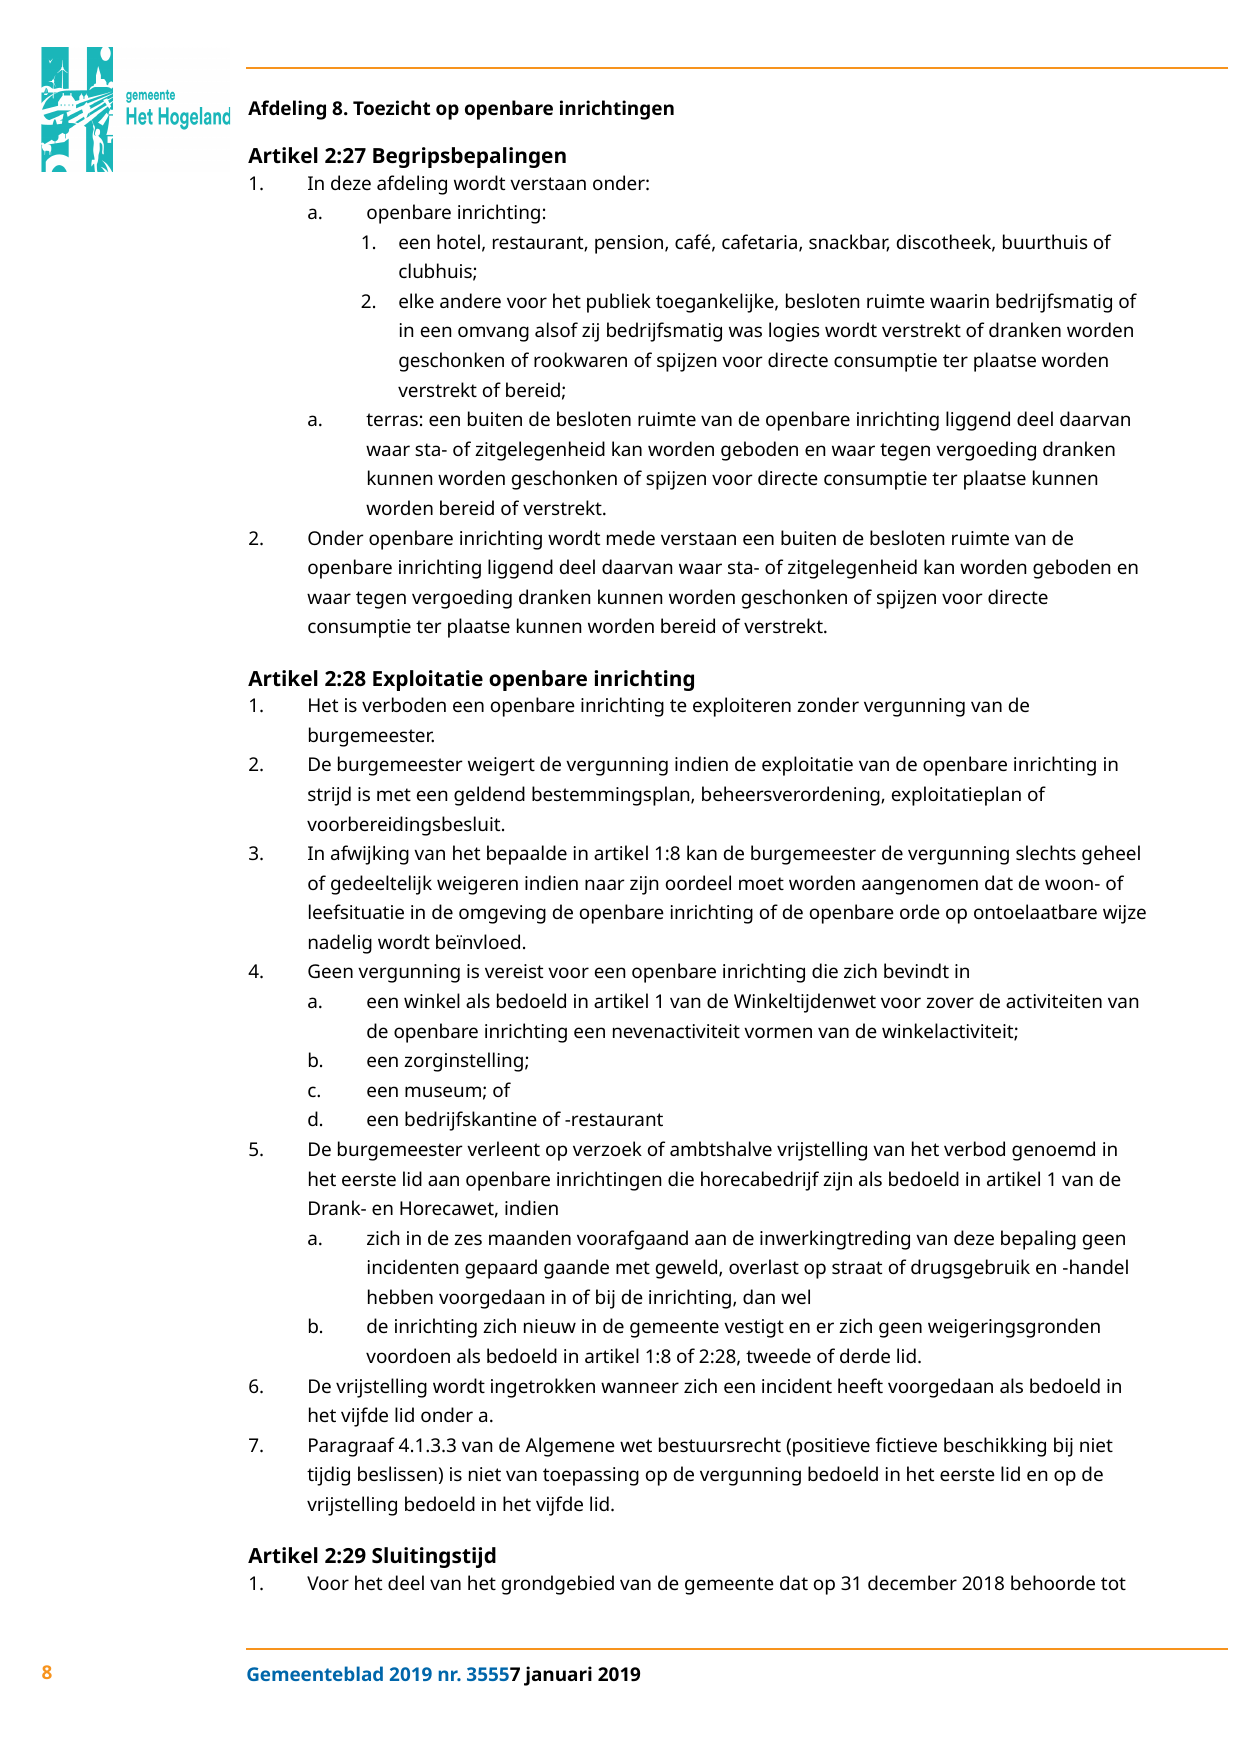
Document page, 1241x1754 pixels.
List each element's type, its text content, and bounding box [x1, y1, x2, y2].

list een hotel, restaurant, pension, café, cafetaria, snackbar, discotheek, buurthuis of clubhuis; [361, 229, 1152, 284]
list een winkel als bedoeld in artikel 1 van de Winkeltijdenwet voor zover de activiteiten van de openbare inrichting een nevenactiviteit vormen van de winkelactiviteit; [307, 988, 1152, 1043]
list De burgemeester weigert de vergunning indien de exploitatie van de openbare inrichting in strijd is met een geldend bestemmingsplan, beheersverordening, exploitatieplan of voorbereidingsbesluit. [248, 752, 1152, 836]
list Onder openbare inrichting wordt mede verstaan een buiten de besloten ruimte van de openbare inrichting liggend deel daarvan waar sta- of zitgelegenheid kan worden geboden en waar tegen vergoeding dranken kunnen worden geschonken of spijzen voor directe consumptie ter plaatse kunnen worden bereid of verstrekt. [248, 525, 1152, 639]
list een bedrijfskantine of -restaurant [307, 1107, 1152, 1132]
list De vrijstelling wordt ingetrokken wanneer zich een incident heeft voorgedaan als bedoeld in het vijfde lid onder a. [248, 1373, 1152, 1428]
list een museum; of [307, 1077, 1152, 1103]
list de inrichting zich nieuw in de gemeente vestigt en er zich geen weigeringsgronden voordoen als bedoeld in artikel 1:8 of 2:28, tweede of derde lid. [307, 1314, 1152, 1369]
list elke andere voor het publiek toegankelijke, besloten ruimte waarin bedrijfsmatig of in een omvang alsof zij bedrijfsmatig was logies wordt verstrekt of dranken worden geschonken of rookwaren of spijzen voor directe consumptie ter plaatse worden verstrekt of bereid; [361, 288, 1152, 403]
list De burgemeester verleent op verzoek of ambtshalve vrijstelling van het verbod genoemd in het eerste lid aan openbare inrichtingen die horecabedrijf zijn als bedoeld in artikel 1 van de Drank- en Horecawet, indien [248, 1136, 1152, 1221]
text Artikel 2:29 Sluitingstijd [248, 1542, 1152, 1570]
picture [41, 47, 231, 172]
list terras: een buiten de besloten ruimte van de openbare inrichting liggend deel daarvan waar sta- of zitgelegenheid kan worden geboden en waar tegen vergoeding dranken kunnen worden geschonken of spijzen voor directe consumptie ter plaatse kunnen worden bereid of verstrekt. [307, 406, 1152, 521]
text Afdeling 8. Toezicht op openbare inrichtingen [248, 95, 1152, 121]
list Geen vergunning is vereist voor een openbare inrichting die zich bevindt in [248, 959, 1152, 984]
list In afwijking van het bepaalde in artikel 1:8 kan de burgemeester de vergunning slechts geheel of gedeeltelijk weigeren indien naar zijn oordeel moet worden aangenomen dat de woon- of leefsituatie in de omgeving de openbare inrichting of de openbare orde op ontoelaatbare wijze nadelig wordt beïnvloed. [248, 840, 1152, 955]
list zich in de zes maanden voorafgaand aan de inwerkingtreding van deze bepaling geen incidenten gepaard gaande met geweld, overlast op straat of drugsgebruik en -handel hebben voorgedaan in of bij de inrichting, dan wel [307, 1225, 1152, 1310]
list In deze afdeling wordt verstaan onder: [248, 170, 1152, 196]
text Artikel 2:28 Exploitatie openbare inrichting [248, 664, 1152, 692]
list openbare inrichting: [307, 199, 1152, 225]
list Het is verboden een openbare inrichting te exploiteren zonder vergunning van de burgemeester. [248, 692, 1152, 748]
list Paragraaf 4.1.3.3 van de Algemene wet bestuursrecht (positieve fictieve beschikking bij niet tijdig beslissen) is niet van toepassing op de vergunning bedoeld in het eerste lid en op de vrijstelling bedoeld in het vijfde lid. [248, 1432, 1152, 1517]
list Voor het deel van het grondgebied van de gemeente dat op 31 december 2018 behoorde tot [248, 1570, 1152, 1596]
text Artikel 2:27 Begripsbepalingen [248, 141, 1152, 170]
list een zorginstelling; [307, 1047, 1152, 1073]
